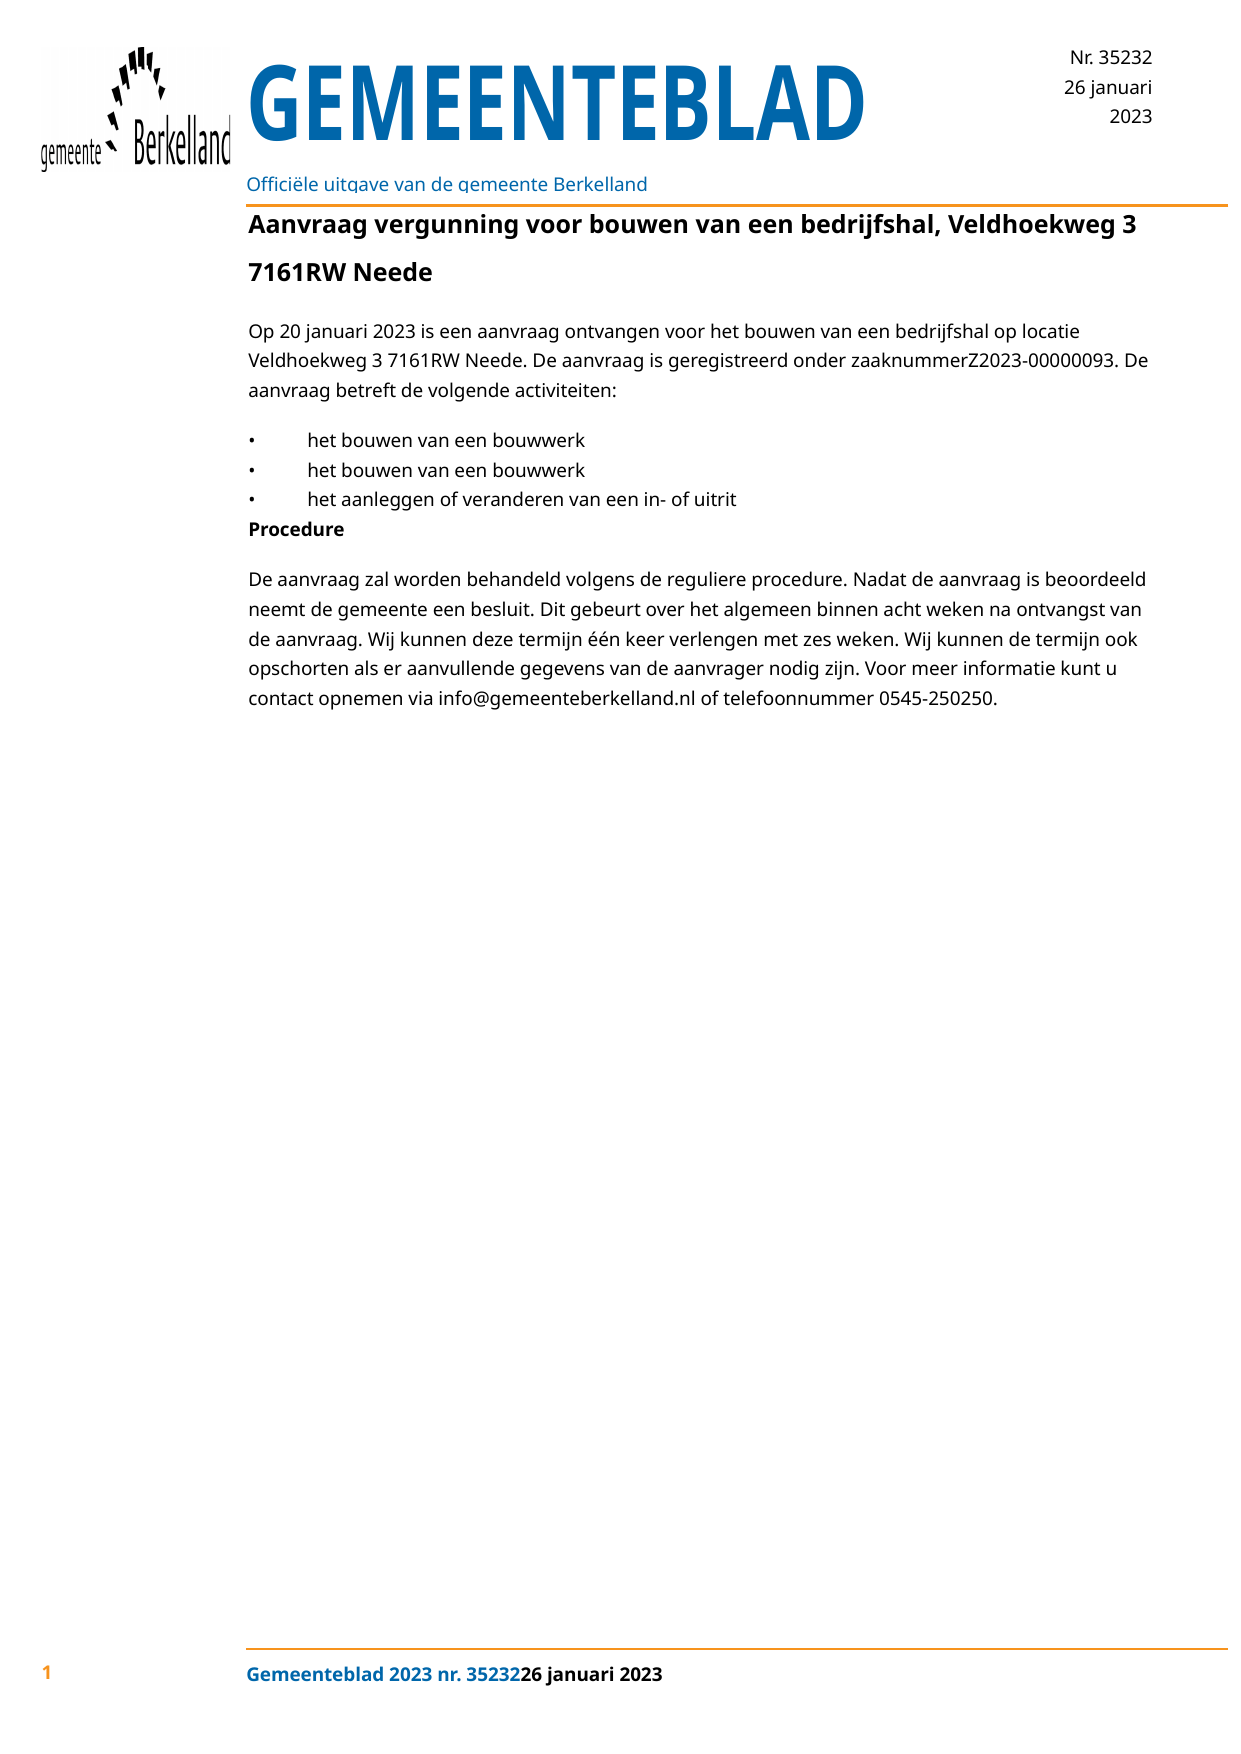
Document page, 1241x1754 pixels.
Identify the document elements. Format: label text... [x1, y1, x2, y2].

list het bouwen van een bouwwerk [248, 457, 1152, 483]
picture [41, 47, 231, 172]
text Procedure [248, 516, 1152, 542]
text De aanvraag zal worden behandeld volgens de reguliere procedure. Nadat de aanvraag is beoordeeld neemt de gemeente een besluit. Dit gebeurt over het algemeen binnen acht weken na ontvangst van de aanvraag. Wij kunnen deze termijn één keer verlengen met zes weken. Wij kunnen de termijn ook opschorten als er aanvullende gegevens van de aanvrager nodig zijn. Voor meer informatie kunt u contact opnemen via info@gemeenteberkelland.nl of telefoonnummer 0545-250250. [248, 567, 1152, 711]
list het bouwen van een bouwwerk [248, 427, 1152, 453]
text Op 20 januari 2023 is een aanvraag ontvangen voor het bouwen van een bedrijfshal op locatie Veldhoekweg 3 7161RW Neede. De aanvraag is geregistreerd onder zaaknummerZ2023-00000093. De aanvraag betreft de volgende activiteiten: [248, 318, 1152, 403]
text Aanvraag vergunning voor bouwen van een bedrijfshal, Veldhoekweg 3 7161RW Neede [248, 207, 1152, 288]
list het aanleggen of veranderen van een in- of uitrit [248, 487, 1152, 512]
